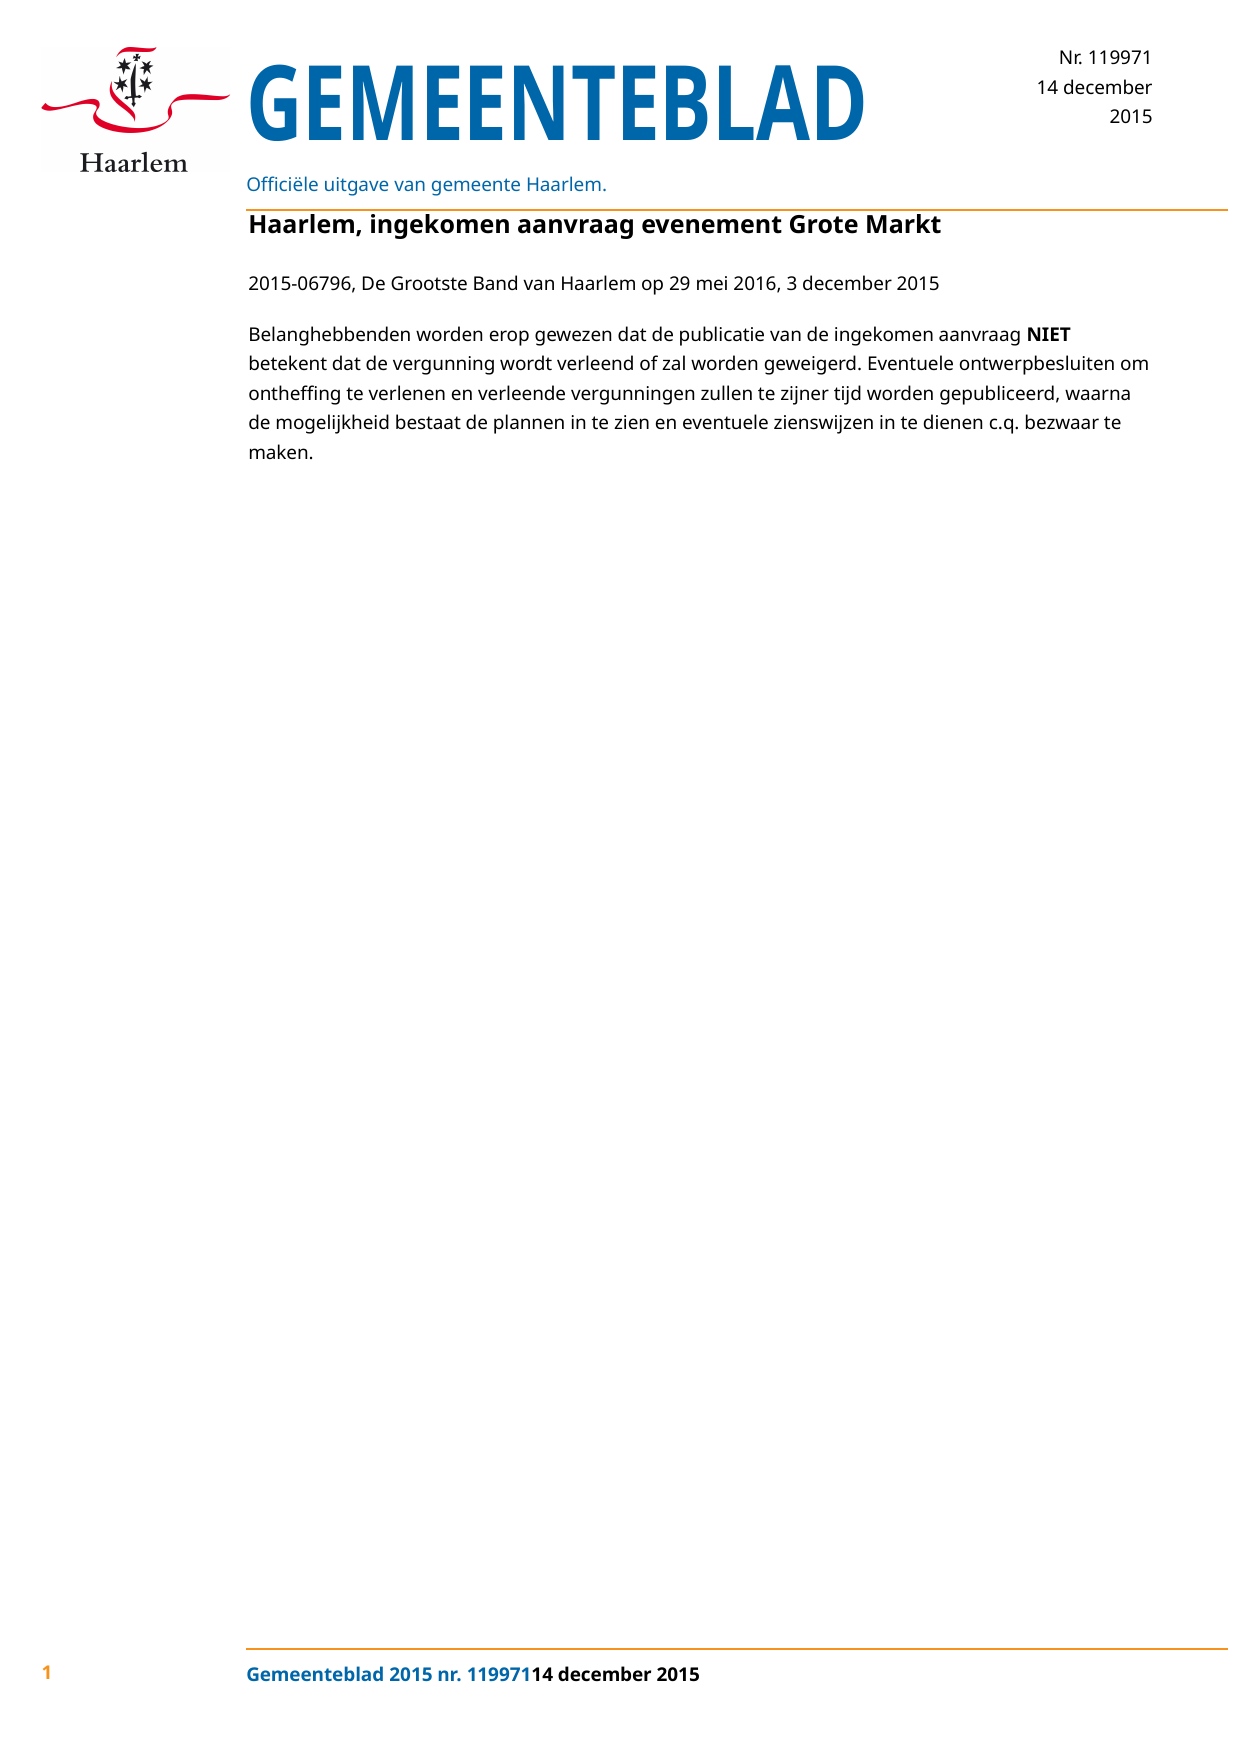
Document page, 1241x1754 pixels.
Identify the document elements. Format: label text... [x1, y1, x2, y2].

text Haarlem, ingekomen aanvraag evenement Grote Markt [248, 211, 1152, 241]
text Belanghebbenden worden erop gewezen dat de publicatie van de ingekomen aanvraag NIET betekent dat de vergunning wordt verleend of zal worden geweigerd. Eventuele ontwerpbesluiten om ontheffing te verlenen en verleende vergunningen zullen te zijner tijd worden gepubliceerd, waarna de mogelijkheid bestaat de plannen in te zien en eventuele zienswijzen in te dienen c.q. bezwaar te maken. [248, 321, 1152, 465]
picture [41, 47, 231, 172]
text 2015-06796, De Grootste Band van Haarlem op 29 mei 2016, 3 december 2015 [248, 270, 1152, 296]
